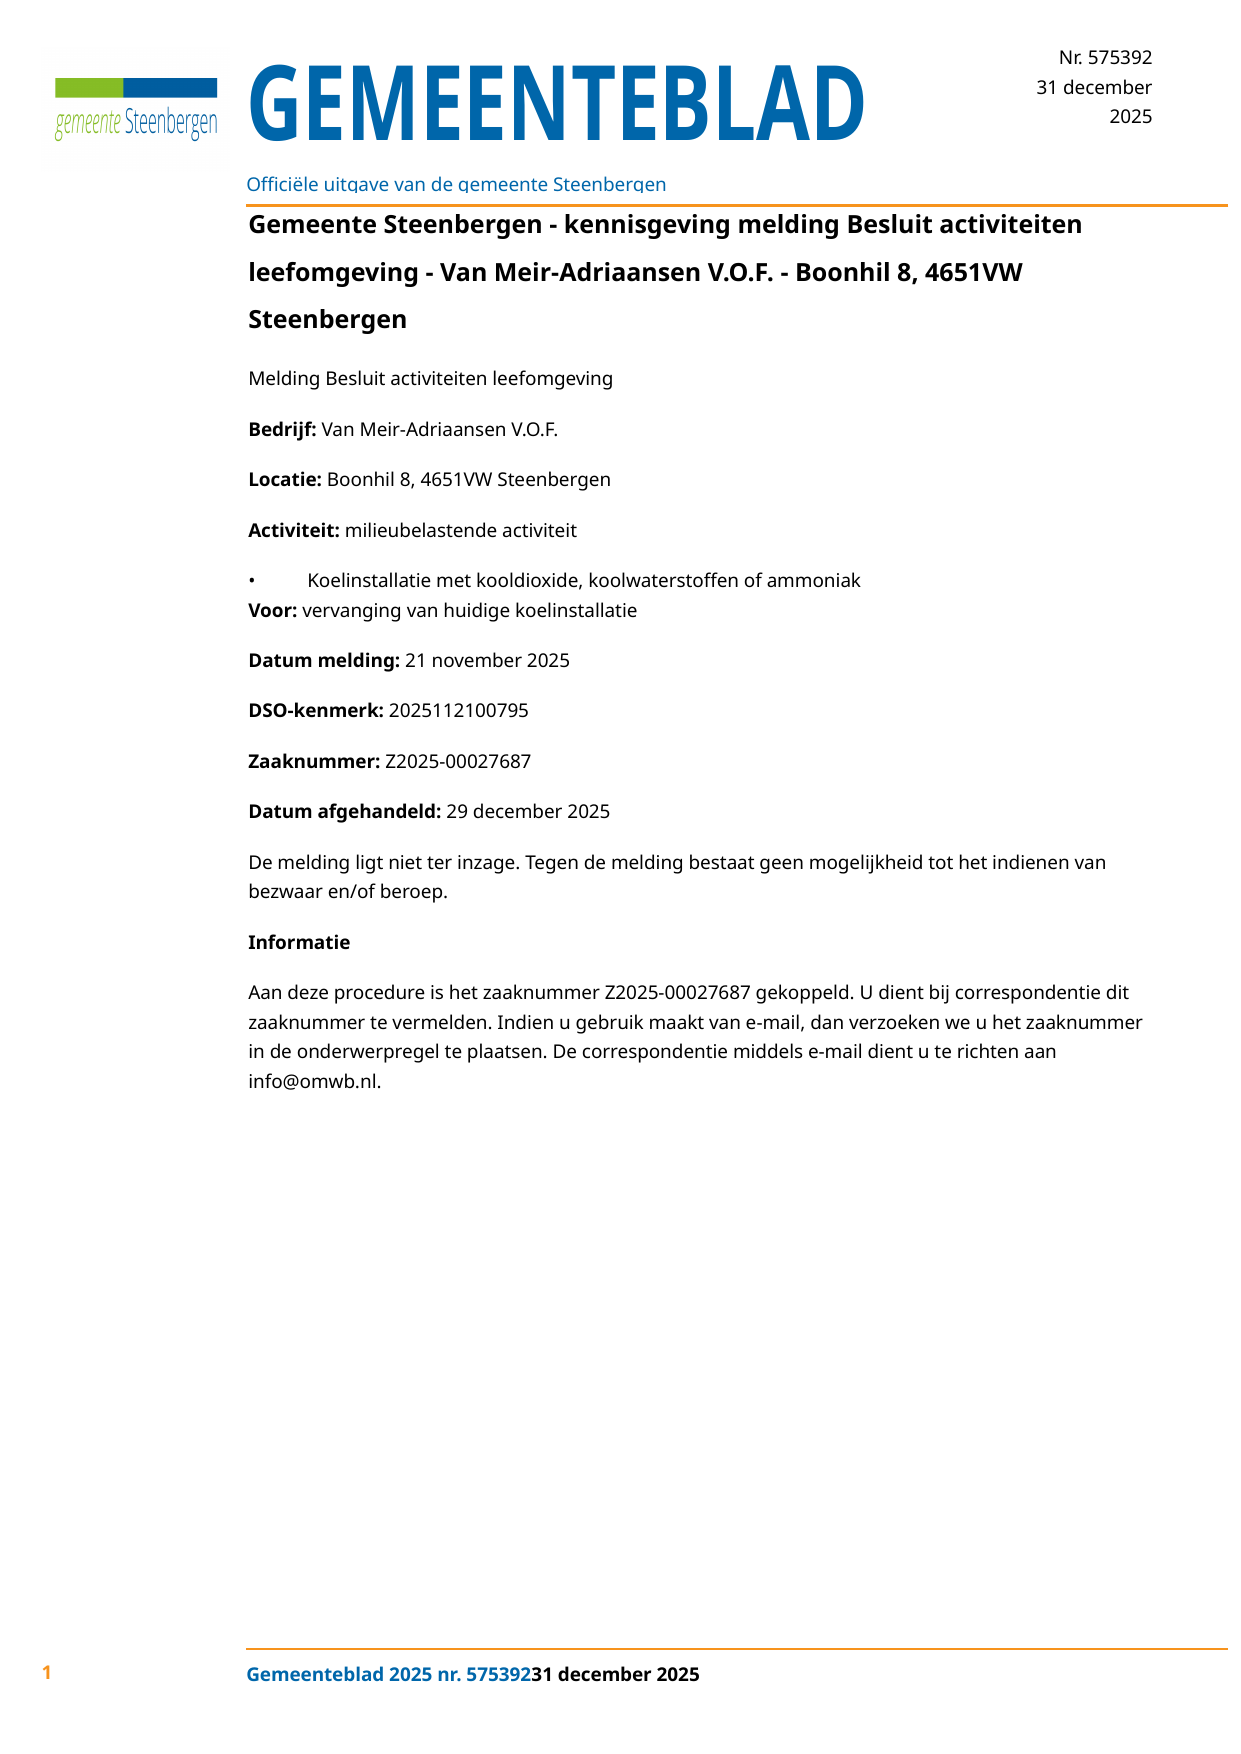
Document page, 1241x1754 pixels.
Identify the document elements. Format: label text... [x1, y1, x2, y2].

picture [41, 47, 231, 172]
text De melding ligt niet ter inzage. Tegen de melding bestaat geen mogelijkheid tot het indienen van bezwaar en/of beroep. [248, 849, 1152, 904]
text Informatie [248, 929, 1152, 954]
text Zaaknummer: Z2025-00027687 [248, 748, 1152, 774]
list Koelinstallatie met kooldioxide, koolwaterstoffen of ammoniak [248, 567, 1152, 593]
text Activiteit: milieubelastende activiteit [248, 517, 1152, 542]
text Voor: vervanging van huidige koelinstallatie [248, 597, 1152, 622]
text Aan deze procedure is het zaaknummer Z2025-00027687 gekoppeld. U dient bij correspondentie dit zaaknummer te vermelden. Indien u gebruik maakt van e-mail, dan verzoeken we u het zaaknummer in de onderwerpregel te plaatsen. De correspondentie middels e-mail dient u te richten aan info@omwb.nl. [248, 979, 1152, 1094]
text Gemeente Steenbergen - kennisgeving melding Besluit activiteiten leefomgeving - Van Meir-Adriaansen V.O.F. - Boonhil 8, 4651VW Steenbergen [248, 207, 1152, 336]
text DSO-kenmerk: 2025112100795 [248, 698, 1152, 723]
text Datum afgehandeld: 29 december 2025 [248, 798, 1152, 824]
text Melding Besluit activiteiten leefomgeving [248, 366, 1152, 391]
text Bedrijf: Van Meir-Adriaansen V.O.F. [248, 416, 1152, 442]
text Datum melding: 21 november 2025 [248, 647, 1152, 673]
text Locatie: Boonhil 8, 4651VW Steenbergen [248, 466, 1152, 492]
